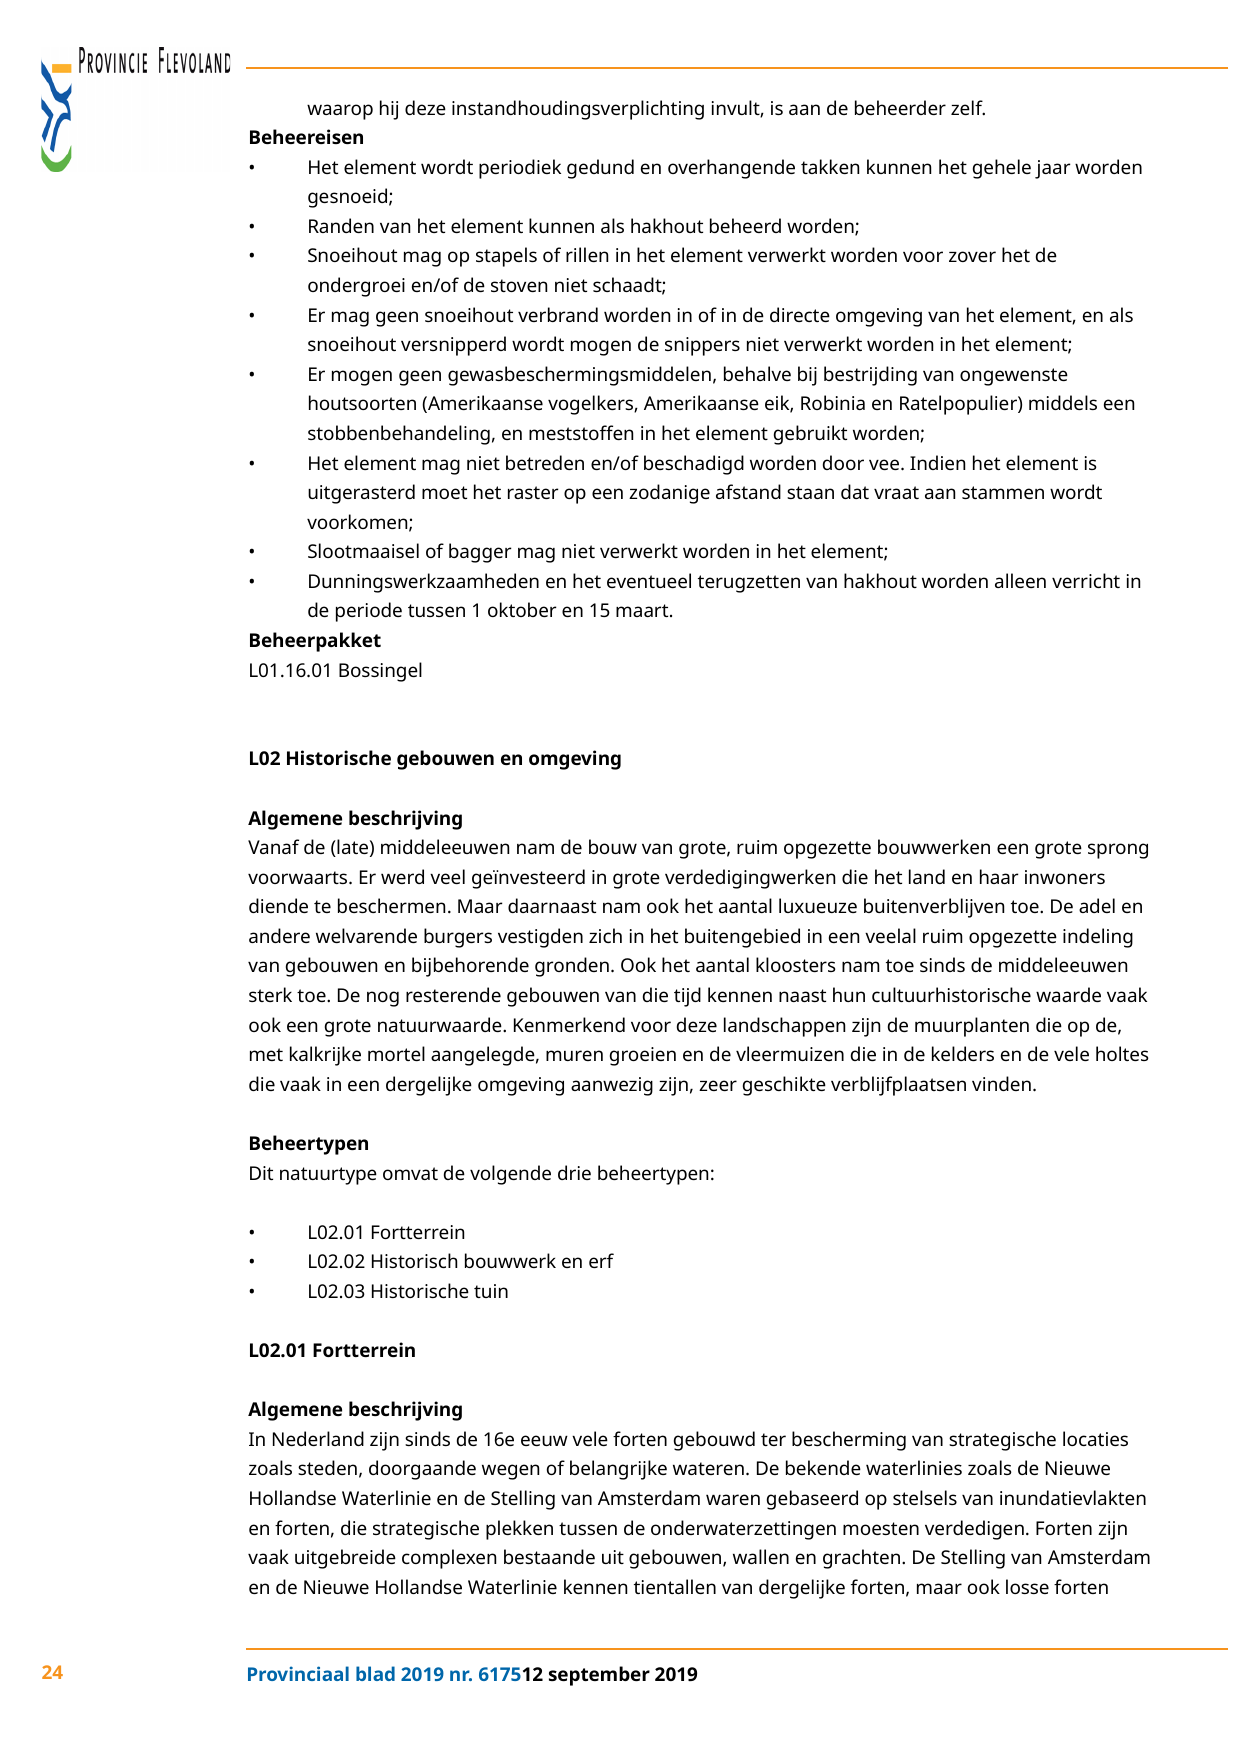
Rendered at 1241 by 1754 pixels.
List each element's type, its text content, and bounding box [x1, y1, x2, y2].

text L01.16.01 Bossingel [248, 657, 1152, 683]
list Snoeihout mag op stapels of rillen in het element verwerkt worden voor zover het de ondergroei en/of de stoven niet schaadt; [248, 243, 1152, 298]
text Algemene beschrijving [248, 805, 1152, 831]
list Het element wordt periodiek gedund en overhangende takken kunnen het gehele jaar worden gesnoeid; [248, 154, 1152, 209]
list Randen van het element kunnen als hakhout beheerd worden; [248, 213, 1152, 239]
text Algemene beschrijving [248, 1396, 1152, 1422]
text Vanaf de (late) middeleeuwen nam de bouw van grote, ruim opgezette bouwwerken een grote sprong voorwaarts. Er werd veel geïnvesteerd in grote verdedigingwerken die het land en haar inwoners diende te beschermen. Maar daarnaast nam ook het aantal luxueuze buitenverblijven toe. De adel en andere welvarende burgers vestigden zich in het buitengebied in een veelal ruim opgezette indeling van gebouwen en bijbehorende gronden. Ook het aantal kloosters nam toe sinds de middeleeuwen sterk toe. De nog resterende gebouwen van die tijd kennen naast hun cultuurhistorische waarde vaak ook een grote natuurwaarde. Kenmerkend voor deze landschappen zijn de muurplanten die op de, met kalkrijke mortel aangelegde, muren groeien en de vleermuizen die in de kelders en de vele holtes die vaak in een dergelijke omgeving aanwezig zijn, zeer geschikte verblijfplaatsen vinden. [248, 834, 1152, 1097]
picture [41, 47, 231, 172]
list L02.02 Historisch bouwwerk en erf [248, 1248, 1152, 1274]
list L02.03 Historische tuin [248, 1278, 1152, 1304]
text Beheerpakket [248, 627, 1152, 653]
text Beheereisen [248, 124, 1152, 150]
list Het element mag niet betreden en/of beschadigd worden door vee. Indien het element is uitgerasterd moet het raster op een zodanige afstand staan dat vraat aan stammen wordt voorkomen; [248, 450, 1152, 535]
text Dit natuurtype omvat de volgende drie beheertypen: [248, 1160, 1152, 1186]
list Slootmaaisel of bagger mag niet verwerkt worden in het element; [248, 538, 1152, 564]
list waarop hij deze instandhoudingsverplichting invult, is aan de beheerder zelf. [248, 95, 1152, 121]
list Er mogen geen gewasbeschermingsmiddelen, behalve bij bestrijding van ongewenste houtsoorten (Amerikaanse vogelkers, Amerikaanse eik, Robinia en Ratelpopulier) middels een stobbenbehandeling, en meststoffen in het element gebruikt worden; [248, 361, 1152, 446]
text L02.01 Fortterrein [248, 1337, 1152, 1363]
text Beheertypen [248, 1130, 1152, 1156]
list L02.01 Fortterrein [248, 1219, 1152, 1245]
text L02 Historische gebouwen en omgeving [248, 746, 1152, 771]
text In Nederland zijn sinds de 16e eeuw vele forten gebouwd ter bescherming van strategische locaties zoals steden, doorgaande wegen of belangrijke wateren. De bekende waterlinies zoals de Nieuwe Hollandse Waterlinie en de Stelling van Amsterdam waren gebaseerd op stelsels van inundatievlakten en forten, die strategische plekken tussen de onderwaterzettingen moesten verdedigen. Forten zijn vaak uitgebreide complexen bestaande uit gebouwen, wallen en grachten. De Stelling van Amsterdam en de Nieuwe Hollandse Waterlinie kennen tientallen van dergelijke forten, maar ook losse forten [248, 1426, 1152, 1600]
list Dunningswerkzaamheden en het eventueel terugzetten van hakhout worden alleen verricht in de periode tussen 1 oktober en 15 maart. [248, 568, 1152, 623]
list Er mag geen snoeihout verbrand worden in of in de directe omgeving van het element, en als snoeihout versnipperd wordt mogen de snippers niet verwerkt worden in het element; [248, 302, 1152, 357]
